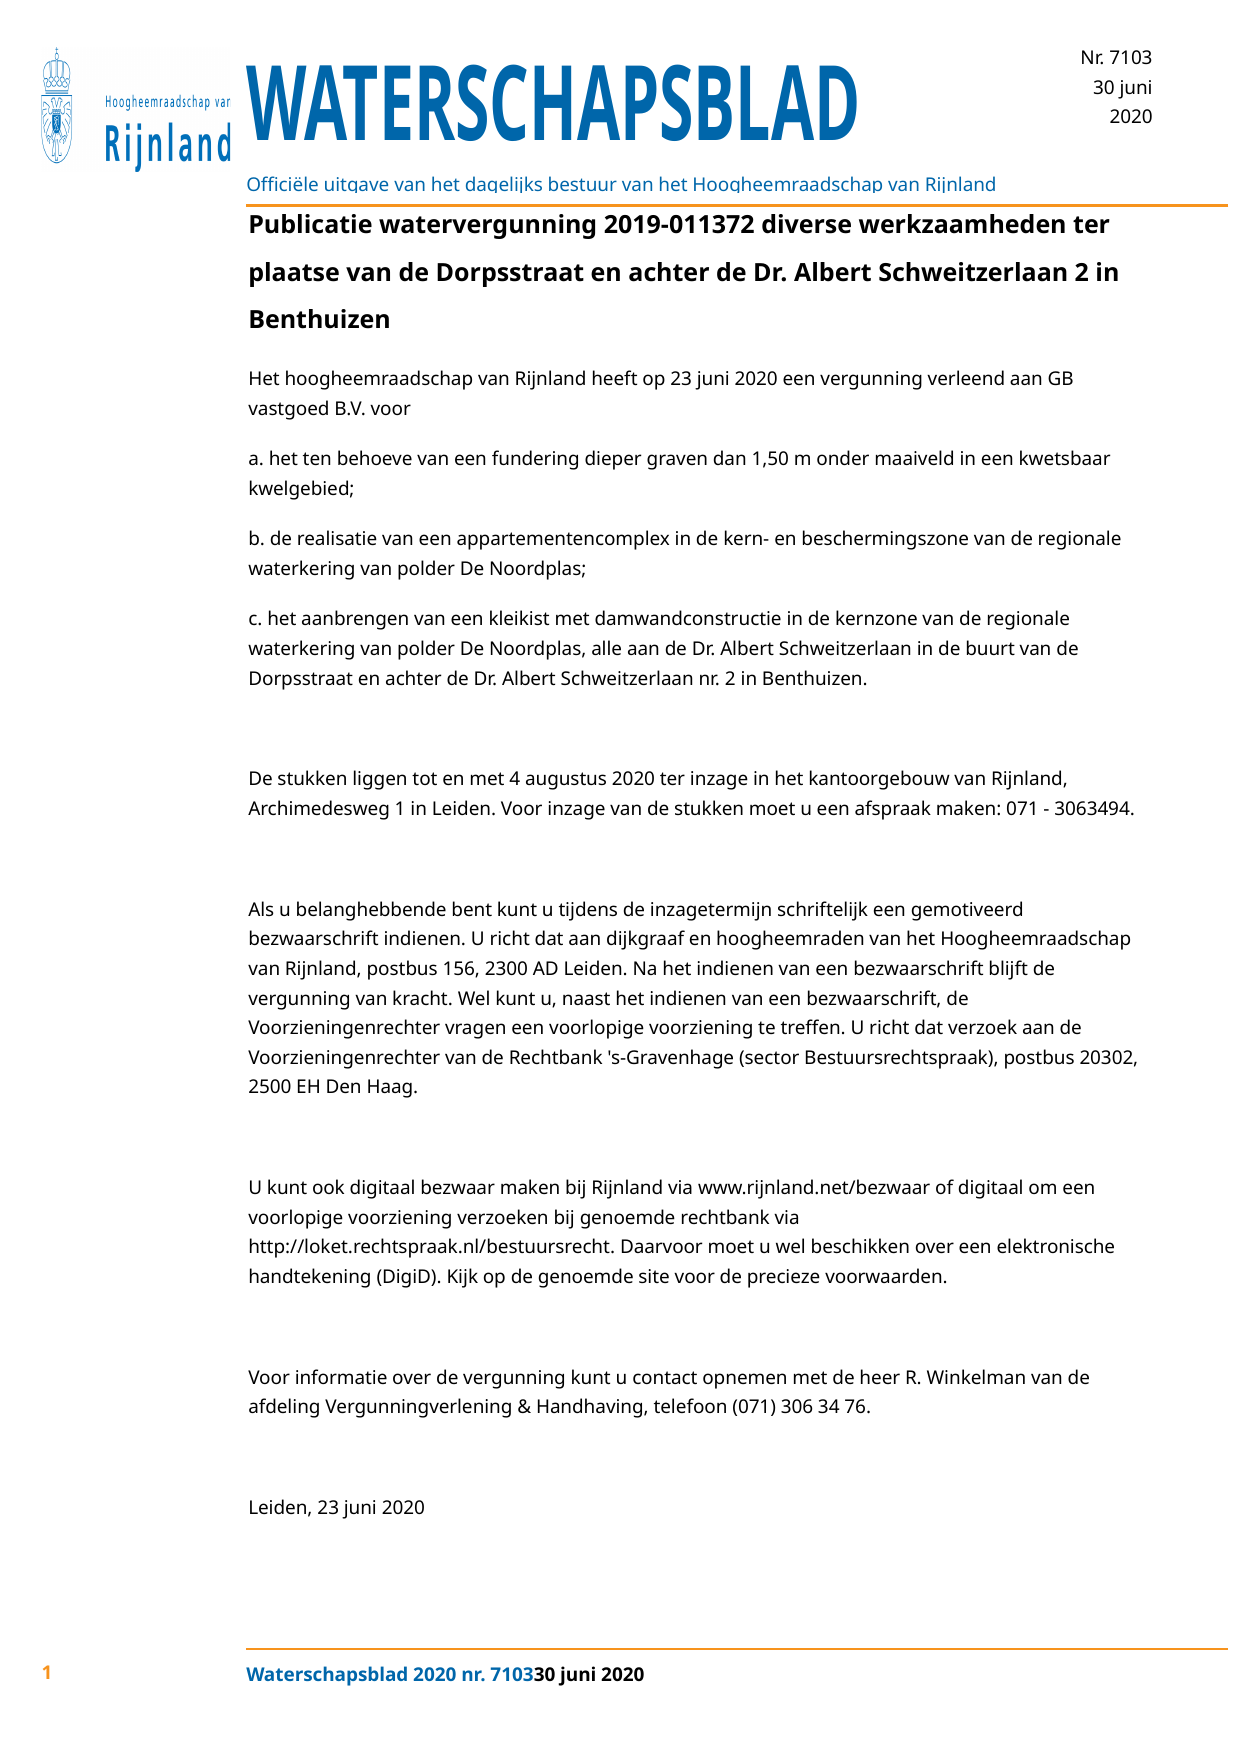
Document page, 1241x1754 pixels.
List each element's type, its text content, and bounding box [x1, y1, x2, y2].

text Leiden, 23 juni 2020 [248, 1494, 1152, 1520]
picture [41, 47, 231, 172]
text c. het aanbrengen van een kleikist met damwandconstructie in de kernzone van de regionale waterkering van polder De Noordplas, alle aan de Dr. Albert Schweitzerlaan in de buurt van de Dorpsstraat en achter de Dr. Albert Schweitzerlaan nr. 2 in Benthuizen. [248, 606, 1152, 690]
text Als u belanghebbende bent kunt u tijdens de inzagetermijn schriftelijk een gemotiveerd bezwaarschrift indienen. U richt dat aan dijkgraaf en hoogheemraden van het Hoogheemraadschap van Rijnland, postbus 156, 2300 AD Leiden. Na het indienen van een bezwaarschrift blijft de vergunning van kracht. Wel kunt u, naast het indienen van een bezwaarschrift, de Voorzieningenrechter vragen een voorlopige voorziening te treffen. U richt dat verzoek aan de Voorzieningenrechter van de Rechtbank 's-Gravenhage (sector Bestuursrechtspraak), postbus 20302, 2500 EH Den Haag. [248, 896, 1152, 1099]
text U kunt ook digitaal bezwaar maken bij Rijnland via www.rijnland.net/bezwaar of digitaal om een voorlopige voorziening verzoeken bij genoemde rechtbank via http://loket.rechtspraak.nl/bestuursrecht. Daarvoor moet u wel beschikken over een elektronische handtekening (DigiD). Kijk op de genoemde site voor de precieze voorwaarden. [248, 1174, 1152, 1289]
text Voor informatie over de vergunning kunt u contact opnemen met de heer R. Winkelman van de afdeling Vergunningverlening & Handhaving, telefoon (071) 306 34 76. [248, 1364, 1152, 1419]
text De stukken liggen tot en met 4 augustus 2020 ter inzage in het kantoorgebouw van Rijnland, Archimedesweg 1 in Leiden. Voor inzage van de stukken moet u een afspraak maken: 071 - 3063494. [248, 766, 1152, 821]
text b. de realisatie van een appartementencomplex in de kern- en beschermingszone van de regionale waterkering van polder De Noordplas; [248, 526, 1152, 581]
text Het hoogheemraadschap van Rijnland heeft op 23 juni 2020 een vergunning verleend aan GB vastgoed B.V. voor [248, 366, 1152, 421]
text a. het ten behoeve van een fundering dieper graven dan 1,50 m onder maaiveld in een kwetsbaar kwelgebied; [248, 446, 1152, 501]
text Publicatie watervergunning 2019-011372 diverse werkzaamheden ter plaatse van de Dorpsstraat en achter de Dr. Albert Schweitzerlaan 2 in Benthuizen [248, 207, 1152, 336]
